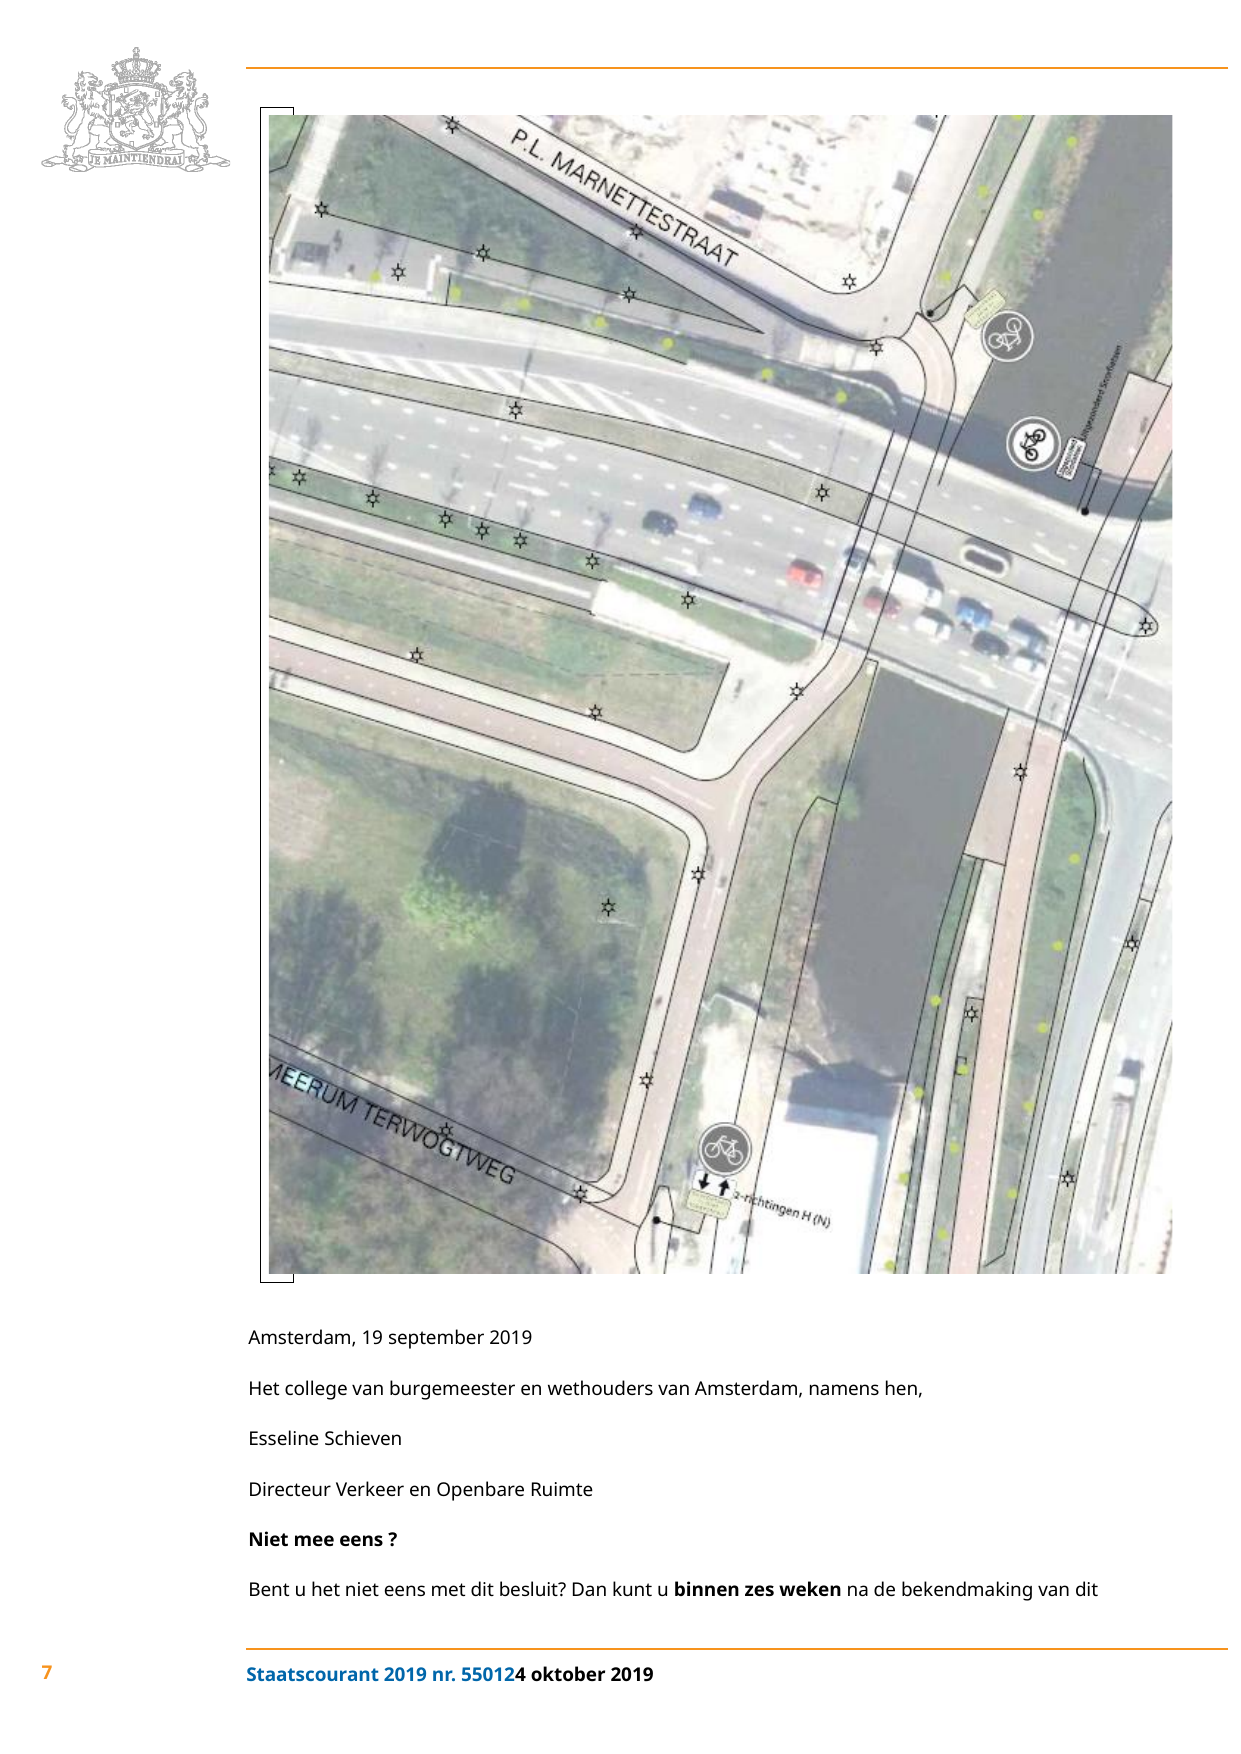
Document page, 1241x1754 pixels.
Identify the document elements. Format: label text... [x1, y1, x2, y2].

picture [268, 115, 1173, 1274]
text Bent u het niet eens met dit besluit? Dan kunt u binnen zes weken na de bekendmaking van dit [248, 1577, 1152, 1602]
text Amsterdam, 19 september 2019 [248, 1324, 1152, 1350]
text Directeur Verkeer en Openbare Ruimte [248, 1476, 1152, 1502]
text Niet mee eens ? [248, 1526, 1152, 1552]
text Esseline Schieven [248, 1425, 1152, 1451]
text Het college van burgemeester en wethouders van Amsterdam, namens hen, [248, 1375, 1152, 1401]
picture [41, 47, 231, 172]
